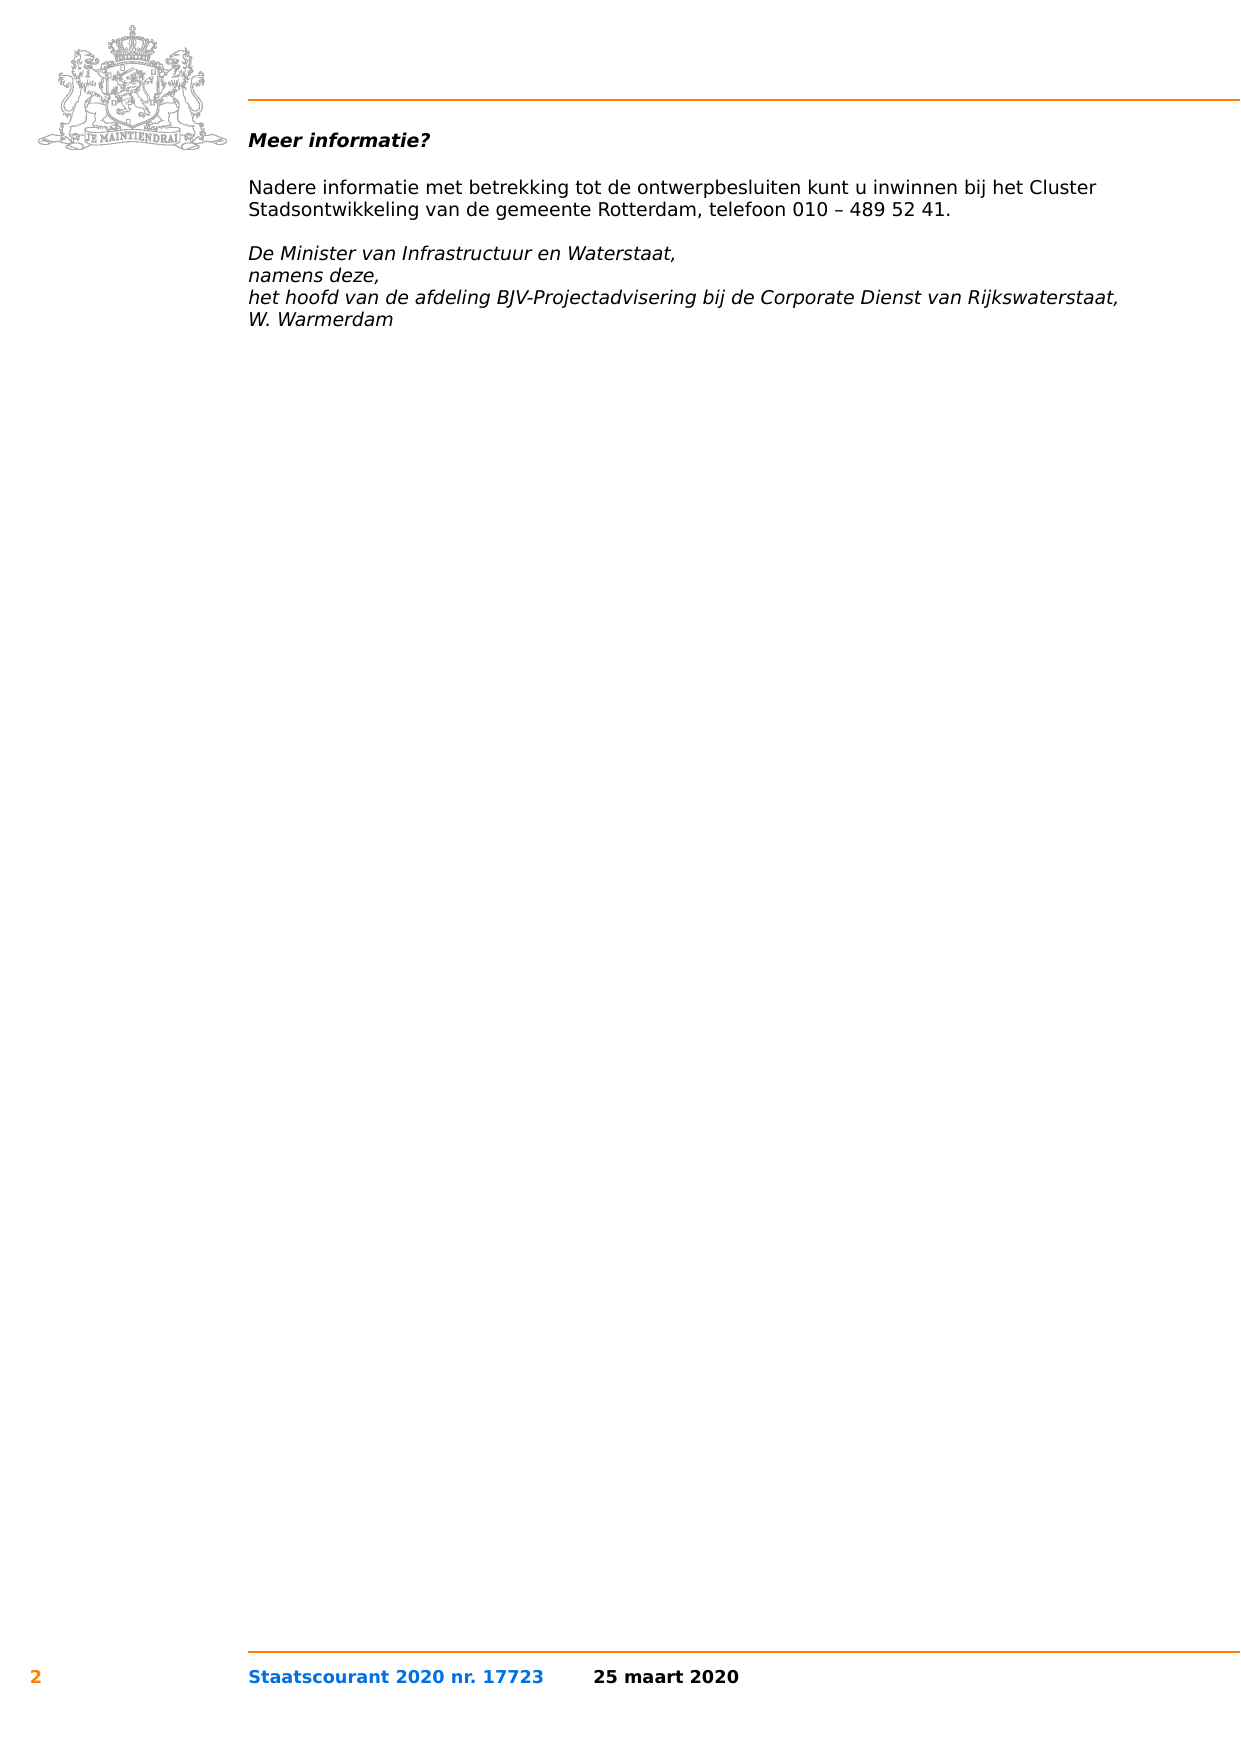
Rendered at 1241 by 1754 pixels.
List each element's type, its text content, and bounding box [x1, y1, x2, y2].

picture [38, 25, 227, 150]
text De Minister van Infrastructuur en Waterstaat, namens deze, het hoofd van de afdeling BJV-Projectadvisering bij de Corporate Dienst van Rijkswaterstaat, W. Warmerdam [248, 243, 1163, 331]
subtitle Meer informatie? [248, 130, 1163, 152]
text Nadere informatie met betrekking tot de ontwerpbesluiten kunt u inwinnen bij het Cluster Stadsontwikkeling van de gemeente Rotterdam, telefoon 010 – 489 52 41. [248, 177, 1163, 221]
